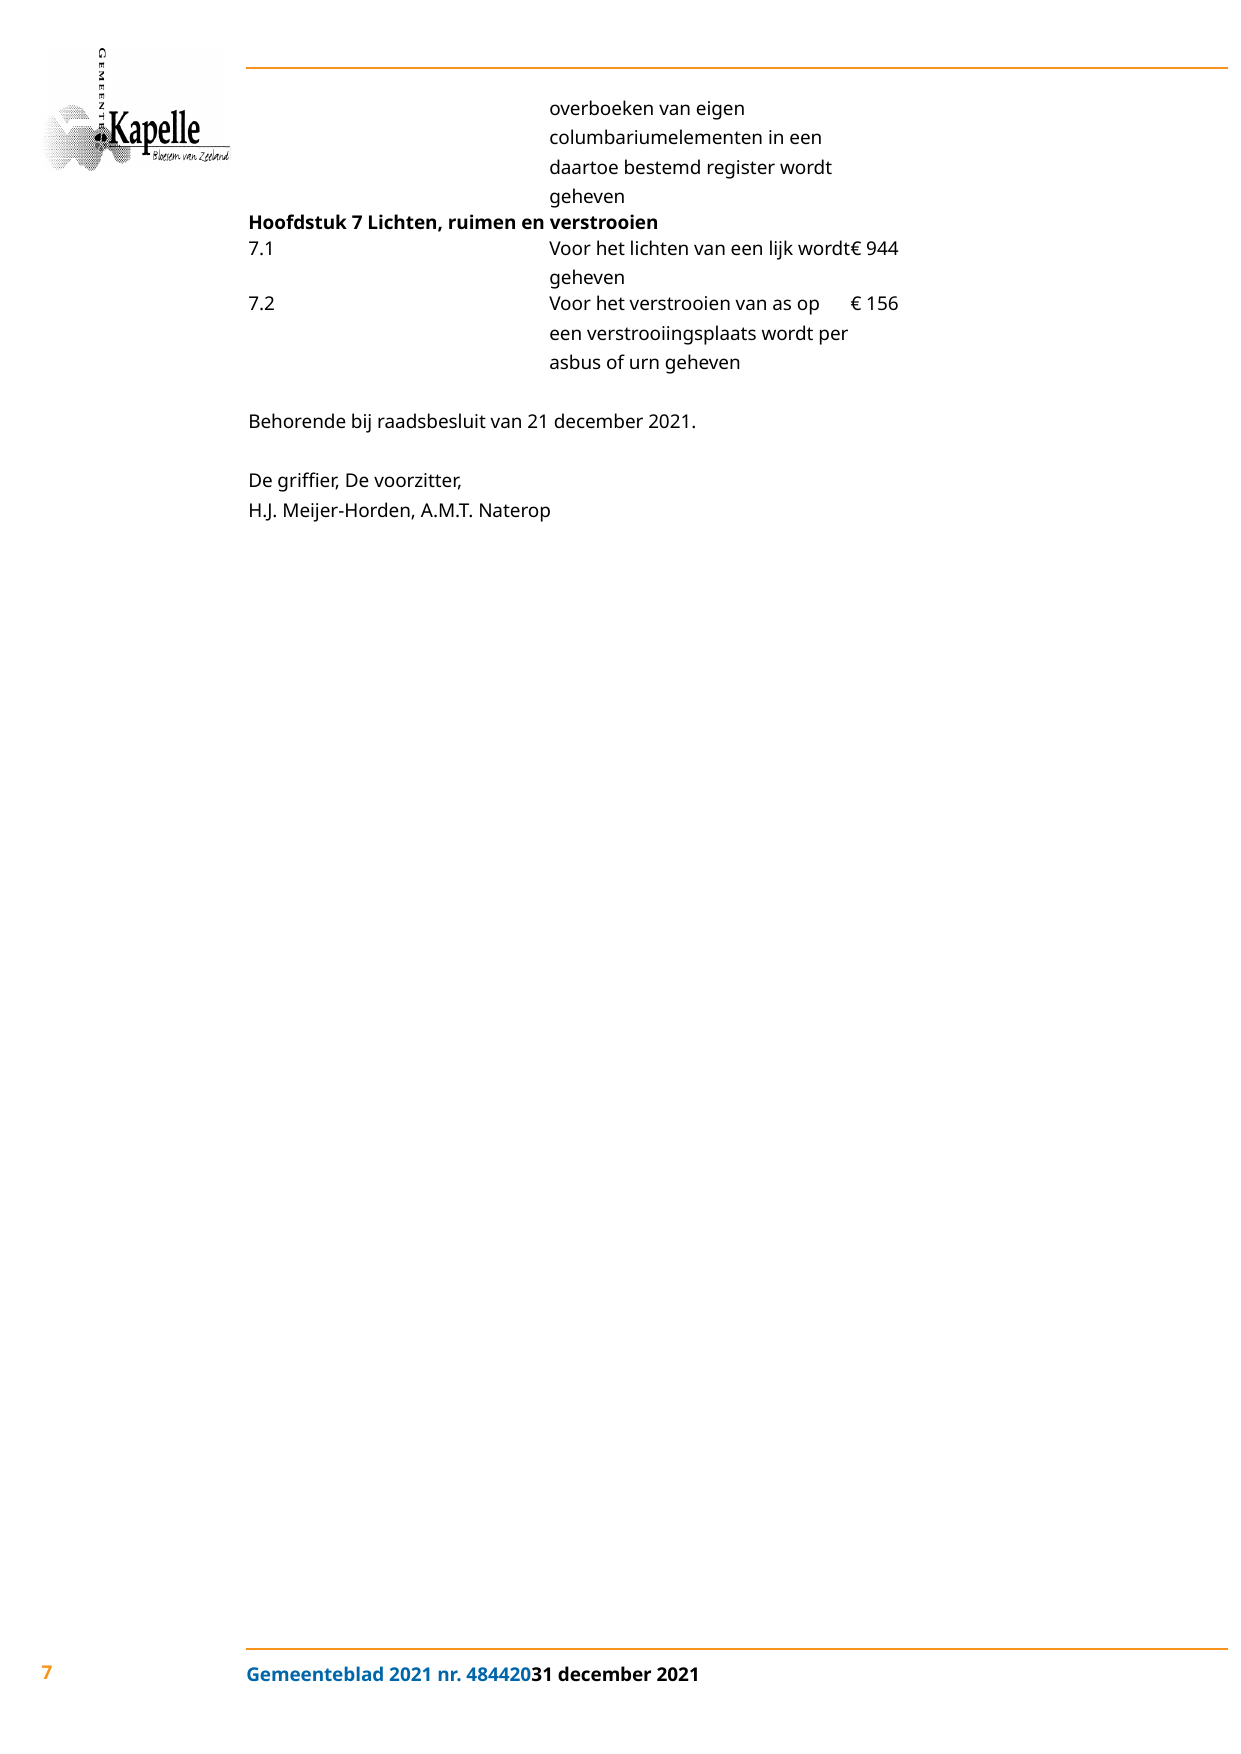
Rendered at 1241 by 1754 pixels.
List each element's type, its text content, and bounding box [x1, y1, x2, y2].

table_cell Hoofdstuk 7 Lichten, ruimen en verstrooien [248, 209, 1152, 235]
table_cell Voor het lichten van een lijk wordt geheven [549, 235, 850, 290]
text Behorende bij raadsbesluit van 21 december 2021. [248, 408, 1152, 434]
table_cell € 944 [850, 235, 1152, 290]
picture [41, 47, 231, 172]
text H.J. Meijer-Horden, A.M.T. Naterop [248, 497, 1152, 522]
table_cell [248, 95, 549, 209]
text De griffier, De voorzitter, [248, 467, 1152, 493]
table_cell 7.1 [248, 235, 549, 290]
table_cell € 156 [850, 290, 1152, 375]
table_cell 7.2 [248, 290, 549, 375]
table_cell [850, 95, 1152, 209]
table_cell Voor het verstrooien van as op een verstrooiingsplaats wordt per asbus of urn geheven [549, 290, 850, 375]
table_cell overboeken van eigen columbariumelementen in een daartoe bestemd register wordt geheven [549, 95, 850, 209]
